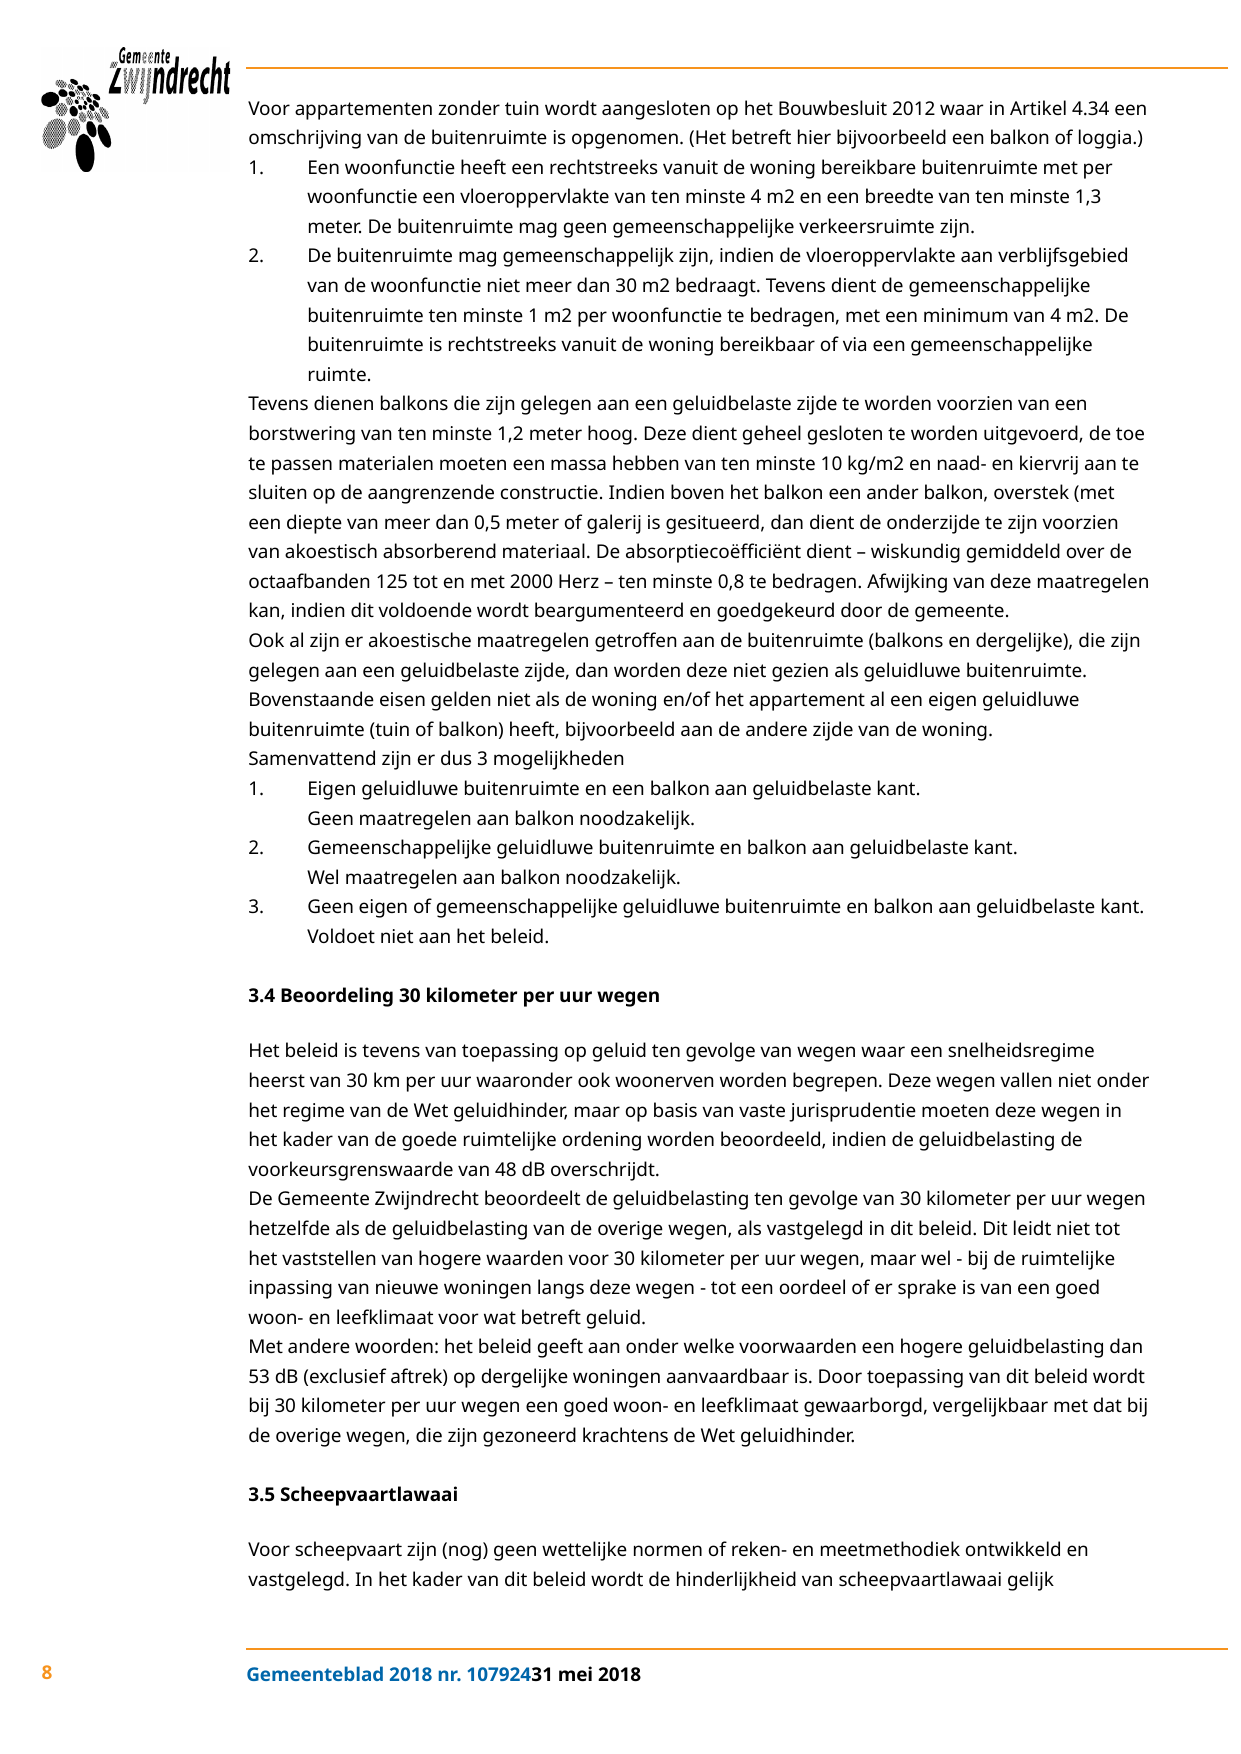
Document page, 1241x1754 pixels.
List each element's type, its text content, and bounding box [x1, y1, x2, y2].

list Wel maatregelen aan balkon noodzakelijk. [248, 864, 1152, 890]
text Voor scheepvaart zijn (nog) geen wettelijke normen of reken- en meetmethodiek ontwikkeld en vastgelegd. In het kader van dit beleid wordt de hinderlijkheid van scheepvaartlawaai gelijk [248, 1537, 1152, 1592]
text Met andere woorden: het beleid geeft aan onder welke voorwaarden een hogere geluidbelasting dan 53 dB (exclusief aftrek) op dergelijke woningen aanvaardbaar is. Door toepassing van dit beleid wordt bij 30 kilometer per uur wegen een goed woon- en leefklimaat gewaarborgd, vergelijkbaar met dat bij de overige wegen, die zijn gezoneerd krachtens de Wet geluidhinder. [248, 1333, 1152, 1448]
text Samenvattend zijn er dus 3 mogelijkheden [248, 746, 1152, 771]
picture [41, 47, 231, 172]
text 3.5 Scheepvaartlawaai [248, 1481, 1152, 1507]
list Een woonfunctie heeft een rechtstreeks vanuit de woning bereikbare buitenruimte met per woonfunctie een vloeroppervlakte van ten minste 4 m2 en een breedte van ten minste 1,3 meter. De buitenruimte mag geen gemeenschappelijke verkeersruimte zijn. [248, 154, 1152, 239]
list Geen eigen of gemeenschappelijke geluidluwe buitenruimte en balkon aan geluidbelaste kant. [248, 893, 1152, 919]
list Geen maatregelen aan balkon noodzakelijk. [248, 805, 1152, 831]
list Eigen geluidluwe buitenruimte en een balkon aan geluidbelaste kant. [248, 775, 1152, 801]
text Ook al zijn er akoestische maatregelen getroffen aan de buitenruimte (balkons en dergelijke), die zijn gelegen aan een geluidbelaste zijde, dan worden deze niet gezien als geluidluwe buitenruimte. [248, 627, 1152, 683]
list Gemeenschappelijke geluidluwe buitenruimte en balkon aan geluidbelaste kant. [248, 834, 1152, 860]
text Tevens dienen balkons die zijn gelegen aan een geluidbelaste zijde te worden voorzien van een borstwering van ten minste 1,2 meter hoog. Deze dient geheel gesloten te worden uitgevoerd, de toe te passen materialen moeten een massa hebben van ten minste 10 kg/m2 en naad- en kiervrij aan te sluiten op de aangrenzende constructie. Indien boven het balkon een ander balkon, overstek (met een diepte van meer dan 0,5 meter of galerij is gesitueerd, dan dient de onderzijde te zijn voorzien van akoestisch absorberend materiaal. De absorptiecoëfficiënt dient – wiskundig gemiddeld over de octaafbanden 125 tot en met 2000 Herz – ten minste 0,8 te bedragen. Afwijking van deze maatregelen kan, indien dit voldoende wordt beargumenteerd en goedgekeurd door de gemeente. [248, 391, 1152, 623]
text Voor appartementen zonder tuin wordt aangesloten op het Bouwbesluit 2012 waar in Artikel 4.34 een omschrijving van de buitenruimte is opgenomen. (Het betreft hier bijvoorbeeld een balkon of loggia.) [248, 95, 1152, 150]
text Bovenstaande eisen gelden niet als de woning en/of het appartement al een eigen geluidluwe buitenruimte (tuin of balkon) heeft, bijvoorbeeld aan de andere zijde van de woning. [248, 686, 1152, 742]
list Voldoet niet aan het beleid. [248, 923, 1152, 949]
text 3.4 Beoordeling 30 kilometer per uur wegen [248, 982, 1152, 1008]
text Het beleid is tevens van toepassing op geluid ten gevolge van wegen waar een snelheidsregime heerst van 30 km per uur waaronder ook woonerven worden begrepen. Deze wegen vallen niet onder het regime van de Wet geluidhinder, maar op basis van vaste jurisprudentie moeten deze wegen in het kader van de goede ruimtelijke ordening worden beoordeeld, indien de geluidbelasting de voorkeursgrenswaarde van 48 dB overschrijdt. [248, 1038, 1152, 1182]
text De Gemeente Zwijndrecht beoordeelt de geluidbelasting ten gevolge van 30 kilometer per uur wegen hetzelfde als de geluidbelasting van de overige wegen, als vastgelegd in dit beleid. Dit leidt niet tot het vaststellen van hogere waarden voor 30 kilometer per uur wegen, maar wel - bij de ruimtelijke inpassing van nieuwe woningen langs deze wegen - tot een oordeel of er sprake is van een goed woon- en leefklimaat voor wat betreft geluid. [248, 1186, 1152, 1329]
list De buitenruimte mag gemeenschappelijk zijn, indien de vloeroppervlakte aan verblijfsgebied van de woonfunctie niet meer dan 30 m2 bedraagt. Tevens dient de gemeenschappelijke buitenruimte ten minste 1 m2 per woonfunctie te bedragen, met een minimum van 4 m2. De buitenruimte is rechtstreeks vanuit de woning bereikbaar of via een gemeenschappelijke ruimte. [248, 243, 1152, 387]
